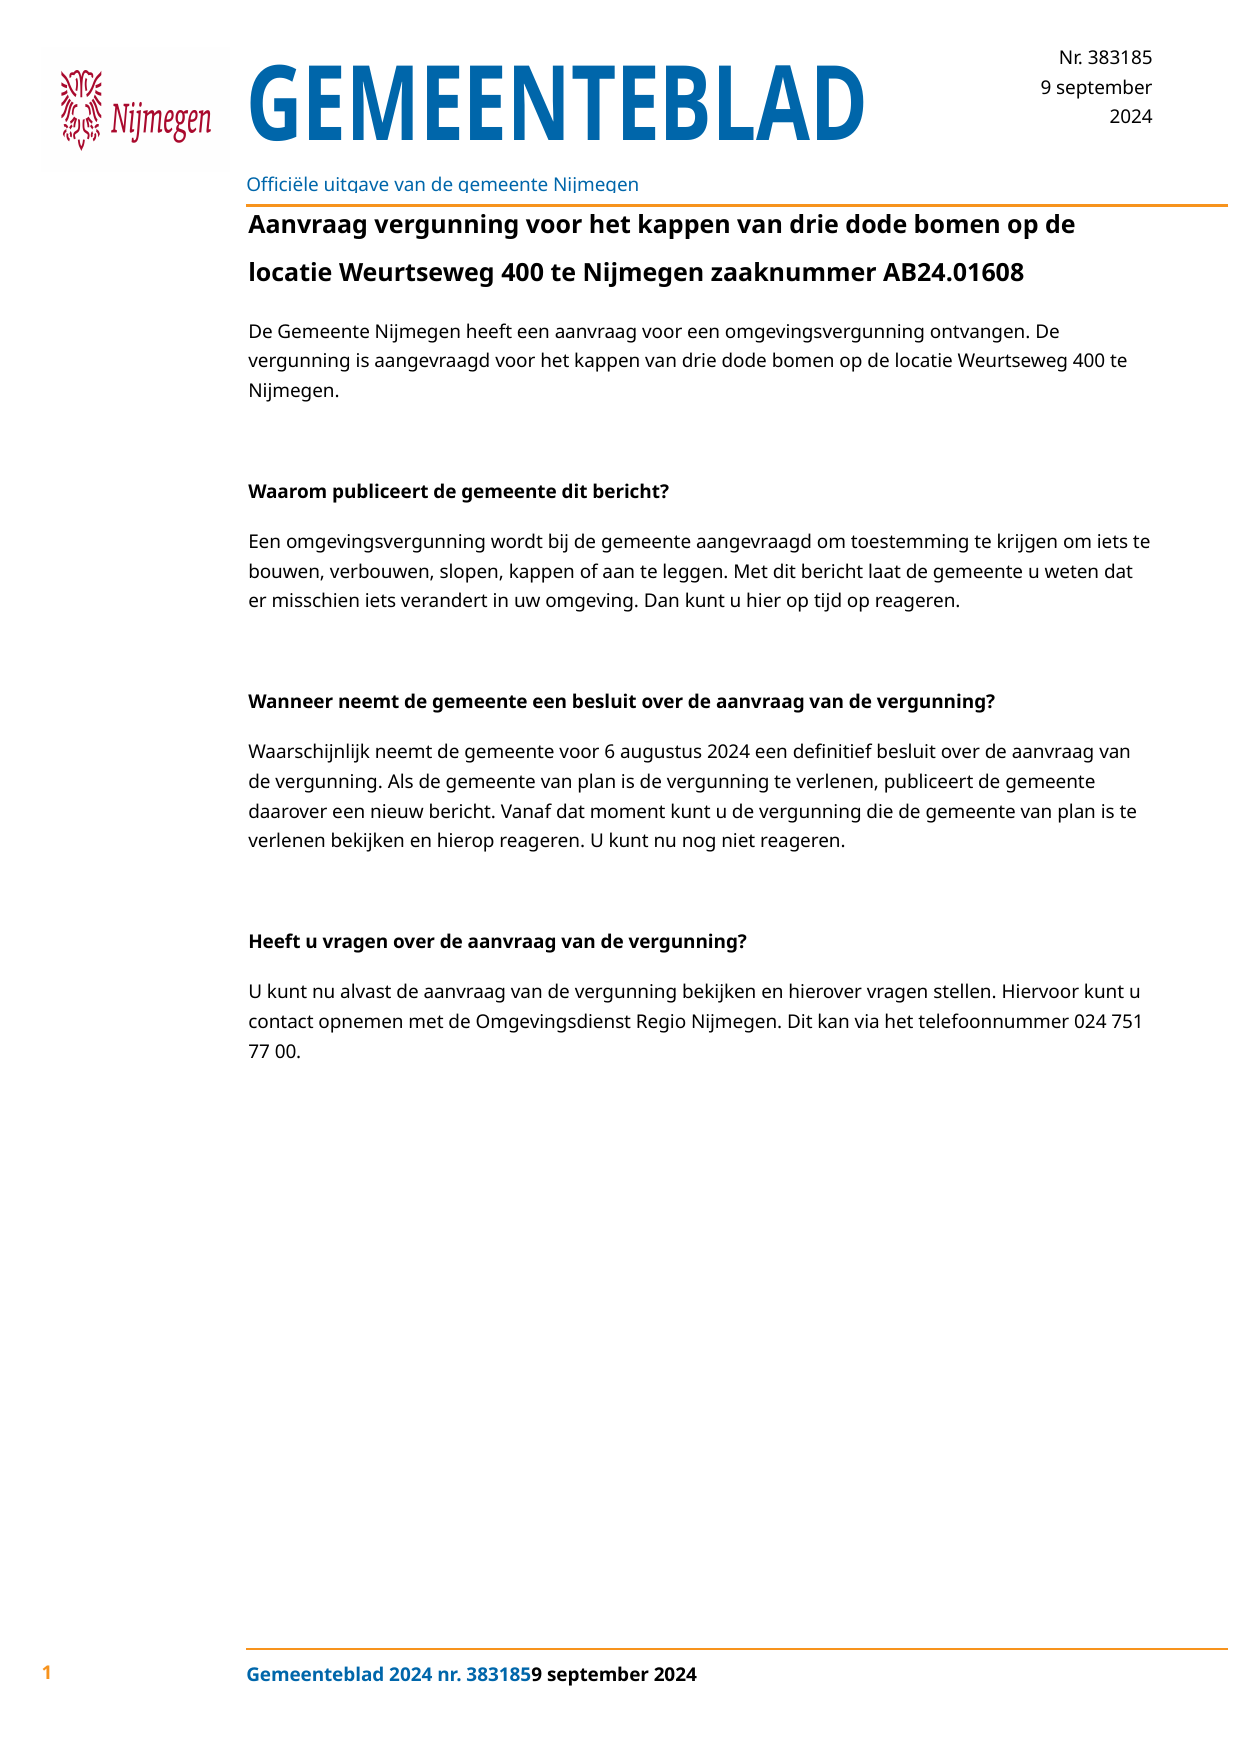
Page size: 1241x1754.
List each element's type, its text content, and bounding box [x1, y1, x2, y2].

text Waarschijnlijk neemt de gemeente voor 6 augustus 2024 een definitief besluit over de aanvraag van de vergunning. Als de gemeente van plan is de vergunning te verlenen, publiceert de gemeente daarover een nieuw bericht. Vanaf dat moment kunt u de vergunning die de gemeente van plan is te verlenen bekijken en hierop reageren. U kunt nu nog niet reageren. [248, 739, 1152, 853]
text U kunt nu alvast de aanvraag van de vergunning bekijken en hierover vragen stellen. Hiervoor kunt u contact opnemen met de Omgevingsdienst Regio Nijmegen. Dit kan via het telefoonnummer 024 751 77 00. [248, 979, 1152, 1064]
text Een omgevingsvergunning wordt bij de gemeente aangevraagd om toestemming te krijgen om iets te bouwen, verbouwen, slopen, kappen of aan te leggen. Met dit bericht laat de gemeente u weten dat er misschien iets verandert in uw omgeving. Dan kunt u hier op tijd op reageren. [248, 528, 1152, 613]
text Aanvraag vergunning voor het kappen van drie dode bomen op de locatie Weurtseweg 400 te Nijmegen zaaknummer AB24.01608 [248, 207, 1152, 288]
picture [41, 47, 231, 172]
text De Gemeente Nijmegen heeft een aanvraag voor een omgevingsvergunning ontvangen. De vergunning is aangevraagd voor het kappen van drie dode bomen op de locatie Weurtseweg 400 te Nijmegen. [248, 318, 1152, 403]
text Wanneer neemt de gemeente een besluit over de aanvraag van de vergunning? [248, 688, 1152, 714]
text Waarom publiceert de gemeente dit bericht? [248, 478, 1152, 504]
text Heeft u vragen over de aanvraag van de vergunning? [248, 928, 1152, 954]
